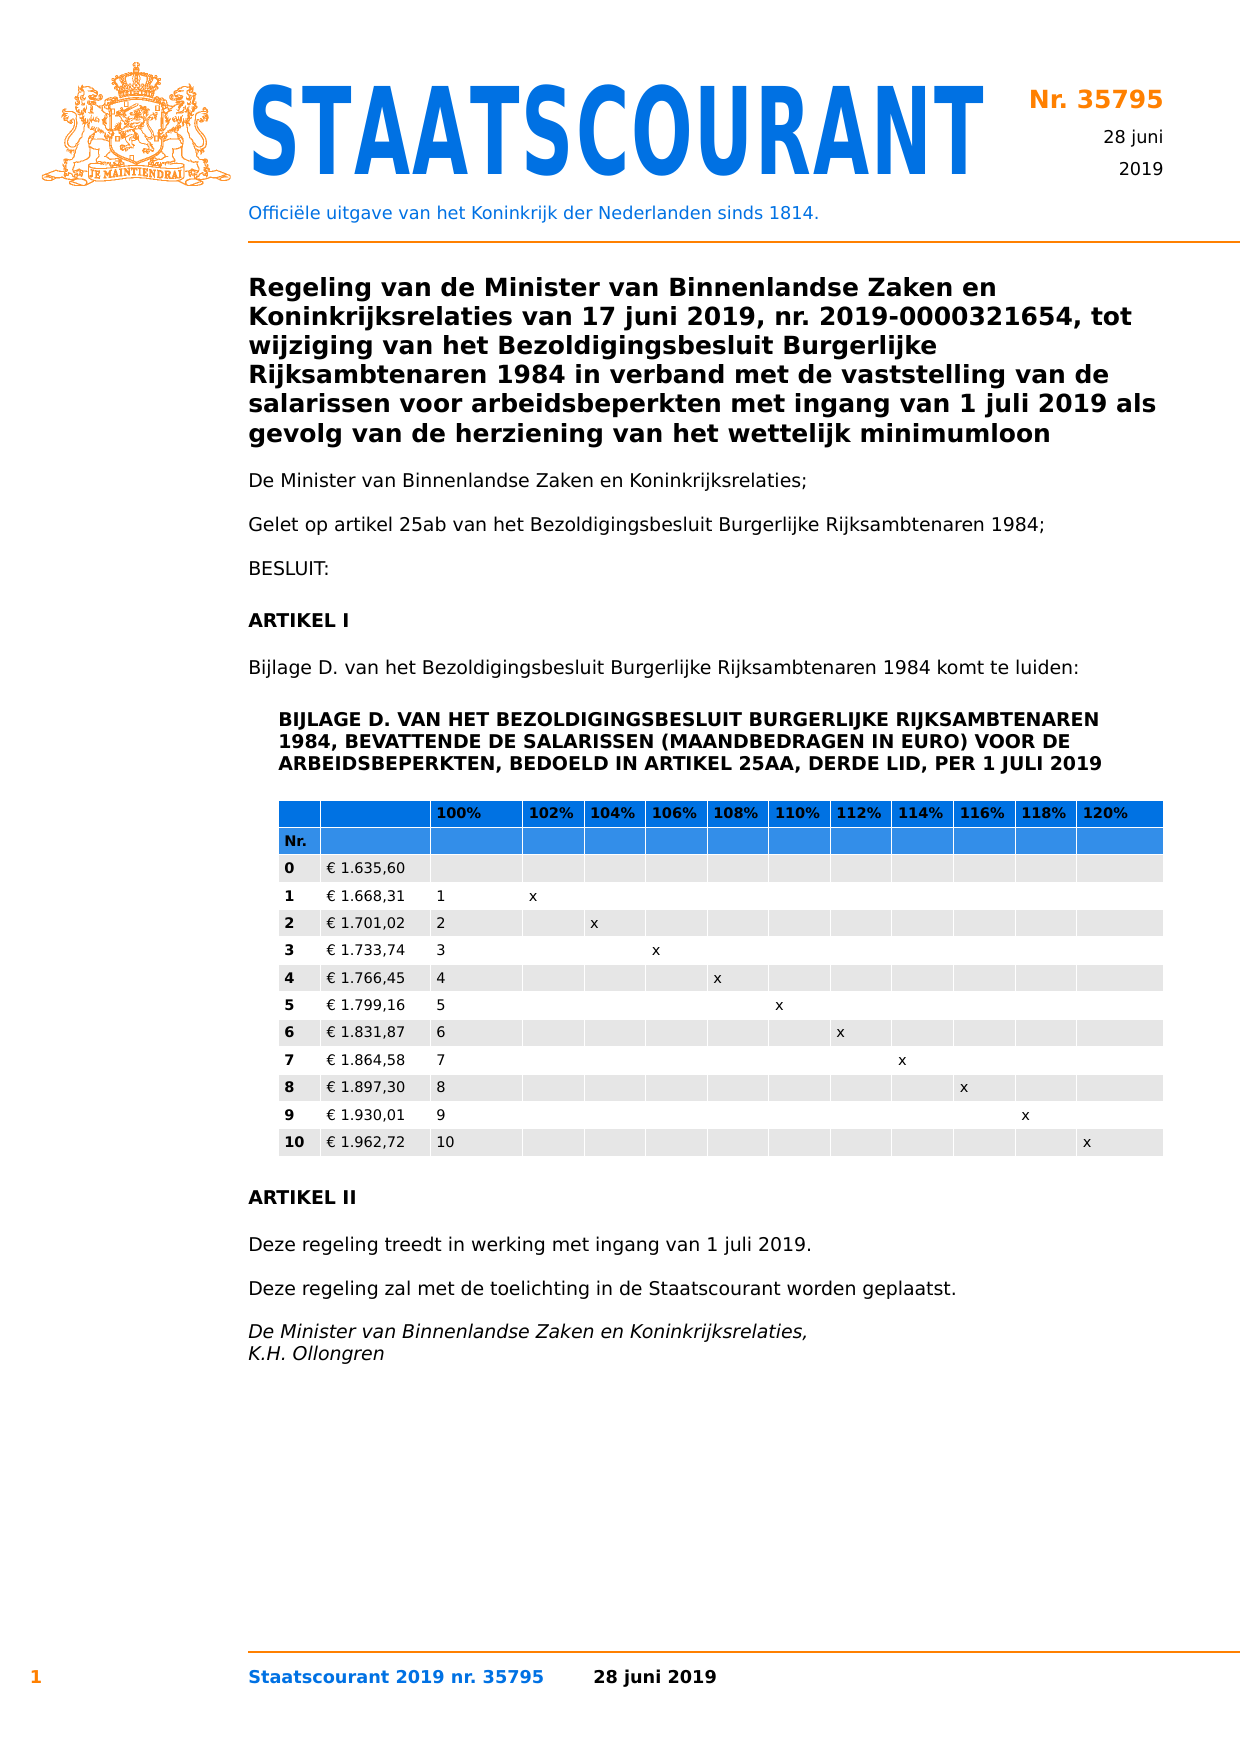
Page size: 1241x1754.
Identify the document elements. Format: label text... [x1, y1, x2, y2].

table_cell [769, 910, 830, 936]
table_cell x [769, 992, 830, 1019]
table_cell [523, 1102, 584, 1128]
table_cell [1077, 828, 1163, 854]
table_cell [892, 965, 953, 991]
table_header 118% [1016, 801, 1076, 827]
subtitle Regeling van de Minister van Binnenlandse Zaken en Koninkrijksrelaties van 17 juni 2019, nr. 2019-0000321654, tot wijziging van het Bezoldigingsbesluit Burgerlijke Rijksambtenaren 1984 in verband met de vaststelling van de salarissen voor arbeidsbeperkten met ingang van 1 juli 2019 als gevolg van de herziening van het wettelijk minimumloon [248, 273, 1163, 448]
table_cell [523, 992, 584, 1019]
table_cell [831, 938, 891, 964]
table_cell 7 [279, 1047, 320, 1073]
table_cell [1016, 1075, 1076, 1101]
table_cell [831, 828, 891, 854]
table_cell [954, 992, 1015, 1019]
table_cell [769, 1129, 830, 1156]
table_cell [954, 938, 1015, 964]
table_cell [1077, 992, 1163, 1019]
table_cell x [1077, 1129, 1163, 1156]
table_cell [523, 938, 584, 964]
table_cell [1016, 910, 1076, 936]
table_cell [646, 828, 707, 854]
table_cell [708, 1102, 768, 1128]
table_cell [523, 1129, 584, 1156]
table_cell 6 [279, 1020, 320, 1046]
table_cell [1077, 855, 1163, 882]
table_cell 10 [431, 1129, 522, 1156]
table_cell € 1.668,31 [321, 883, 430, 909]
table_cell [708, 1020, 768, 1046]
table_cell 2 [431, 910, 522, 936]
table_cell x [892, 1047, 953, 1073]
table_header 112% [831, 801, 891, 827]
table_cell € 1.962,72 [321, 1129, 430, 1156]
table_cell [708, 883, 768, 909]
table_cell [892, 883, 953, 909]
table_cell [708, 1047, 768, 1073]
table_header STAATSCOURANT [248, 62, 998, 203]
table_header [25, 62, 248, 241]
table_cell [585, 1075, 645, 1101]
table_cell [708, 938, 768, 964]
text Bijlage D. van het Bezoldigingsbesluit Burgerlijke Rijksambtenaren 1984 komt te luiden: [248, 657, 1163, 678]
table_cell [646, 1102, 707, 1128]
table_cell [892, 1075, 953, 1101]
table_cell 4 [279, 965, 320, 991]
table_cell € 1.701,02 [321, 910, 430, 936]
table_header 120% [1077, 801, 1163, 827]
table_cell [708, 1129, 768, 1156]
table_cell [708, 855, 768, 882]
table_cell 5 [431, 992, 522, 1019]
table_header 116% [954, 801, 1015, 827]
table_cell [769, 1047, 830, 1073]
table_header 100% [431, 801, 522, 827]
table_cell [1077, 1020, 1163, 1046]
table_cell x [585, 910, 645, 936]
table_cell [1077, 1047, 1163, 1073]
table_cell [769, 883, 830, 909]
table_cell [1016, 883, 1076, 909]
table_cell € 1.799,16 [321, 992, 430, 1019]
table_cell [708, 1075, 768, 1101]
table_cell [1016, 965, 1076, 991]
table_cell [646, 1129, 707, 1156]
table_cell [1077, 1102, 1163, 1128]
table_cell [523, 1075, 584, 1101]
table_cell [1016, 938, 1076, 964]
table_header [279, 801, 320, 827]
table_cell [954, 883, 1015, 909]
table_cell Officiële uitgave van het Koninkrijk der Nederlanden sinds 1814. [248, 203, 1240, 241]
table_cell [1077, 910, 1163, 936]
table_cell [1016, 855, 1076, 882]
table_cell 28 juni [998, 121, 1240, 153]
table_cell [646, 910, 707, 936]
table_cell [954, 1129, 1015, 1156]
table_header 104% [585, 801, 645, 827]
table_header 110% [769, 801, 830, 827]
table_cell [708, 992, 768, 1019]
table_cell [646, 1047, 707, 1073]
table_cell [431, 828, 522, 854]
table_cell [954, 1102, 1015, 1128]
table_cell [892, 1020, 953, 1046]
table_cell [1077, 1075, 1163, 1101]
table_cell [585, 965, 645, 991]
table_cell [892, 1129, 953, 1156]
table_cell 2 [279, 910, 320, 936]
table_cell [892, 938, 953, 964]
text Gelet op artikel 25ab van het Bezoldigingsbesluit Burgerlijke Rijksambtenaren 1984; [248, 514, 1163, 536]
table_cell [892, 1102, 953, 1128]
table_cell [892, 828, 953, 854]
table_cell [585, 1102, 645, 1128]
table_cell € 1.635,60 [321, 855, 430, 882]
table_cell [831, 965, 891, 991]
table_cell [1016, 1047, 1076, 1073]
table_cell [769, 965, 830, 991]
table_cell [585, 938, 645, 964]
table_cell x [708, 965, 768, 991]
table_cell [646, 855, 707, 882]
table_cell [831, 1102, 891, 1128]
table_cell [954, 1047, 1015, 1073]
subtitle ARTIKEL I [248, 609, 1163, 632]
table_cell [954, 1020, 1015, 1046]
table_cell [1077, 938, 1163, 964]
table_cell [769, 938, 830, 964]
table_header Nr. 35795 [998, 62, 1240, 121]
table_header [321, 801, 430, 827]
table_header 106% [646, 801, 707, 827]
table_cell x [523, 883, 584, 909]
table_cell x [831, 1020, 891, 1046]
table_cell [1016, 1129, 1076, 1156]
table_cell x [954, 1075, 1015, 1101]
table_cell [831, 1075, 891, 1101]
table_header 114% [892, 801, 953, 827]
table_cell [523, 855, 584, 882]
table_cell 3 [431, 938, 522, 964]
table_cell € 1.831,87 [321, 1020, 430, 1046]
table_cell [646, 1020, 707, 1046]
table_cell Nr. [279, 828, 320, 854]
table_cell [1016, 992, 1076, 1019]
table_cell 10 [279, 1129, 320, 1156]
table_cell [523, 910, 584, 936]
table_cell [523, 828, 584, 854]
text Deze regeling treedt in werking met ingang van 1 juli 2019. [248, 1234, 1163, 1256]
table_cell [1016, 1020, 1076, 1046]
table_cell [523, 965, 584, 991]
table_cell [585, 883, 645, 909]
table_cell [708, 828, 768, 854]
table_cell € 1.733,74 [321, 938, 430, 964]
table_cell [585, 1020, 645, 1046]
table_cell [646, 1075, 707, 1101]
table_cell € 1.766,45 [321, 965, 430, 991]
table_cell 9 [431, 1102, 522, 1128]
table_cell 6 [431, 1020, 522, 1046]
table_cell 5 [279, 992, 320, 1019]
table_cell 1 [279, 883, 320, 909]
table_cell x [646, 938, 707, 964]
table_cell [646, 992, 707, 1019]
table_cell [954, 828, 1015, 854]
table_cell [831, 1129, 891, 1156]
table_cell 7 [431, 1047, 522, 1073]
table_cell [769, 1020, 830, 1046]
table_cell [954, 910, 1015, 936]
table_cell € 1.930,01 [321, 1102, 430, 1128]
table_cell 3 [279, 938, 320, 964]
table_cell [1016, 828, 1076, 854]
table_cell [708, 910, 768, 936]
table_cell 2019 [998, 153, 1240, 203]
table_cell [954, 855, 1015, 882]
table_cell [585, 1047, 645, 1073]
table_cell [321, 828, 430, 854]
table_cell [769, 1102, 830, 1128]
table_cell € 1.897,30 [321, 1075, 430, 1101]
table_cell [769, 855, 830, 882]
table_cell 1 [431, 883, 522, 909]
table_header 102% [523, 801, 584, 827]
table_cell [831, 855, 891, 882]
table_cell [831, 883, 891, 909]
subtitle BIJLAGE D. VAN HET BEZOLDIGINGSBESLUIT BURGERLIJKE RIJKSAMBTENAREN 1984, BEVATTENDE DE SALARISSEN (MAANDBEDRAGEN IN EURO) VOOR DE ARBEIDSBEPERKTEN, BEDOELD IN ARTIKEL 25AA, DERDE LID, PER 1 JULI 2019 [278, 708, 1163, 774]
table_cell [1077, 965, 1163, 991]
table_cell 4 [431, 965, 522, 991]
picture [41, 62, 231, 186]
table_cell [431, 855, 522, 882]
table_cell x [1016, 1102, 1076, 1128]
table_cell [646, 965, 707, 991]
table_cell [769, 1075, 830, 1101]
table_cell [892, 992, 953, 1019]
table_cell [831, 1047, 891, 1073]
table_cell 8 [279, 1075, 320, 1101]
table_cell [523, 1047, 584, 1073]
text De Minister van Binnenlandse Zaken en Koninkrijksrelaties; [248, 470, 1163, 492]
table_cell [831, 910, 891, 936]
table_cell € 1.864,58 [321, 1047, 430, 1073]
table_cell [954, 965, 1015, 991]
table_cell [585, 828, 645, 854]
table_cell [892, 910, 953, 936]
table_cell [585, 855, 645, 882]
table_cell [1077, 883, 1163, 909]
table_cell [523, 1020, 584, 1046]
subtitle ARTIKEL II [248, 1187, 1163, 1209]
table_cell [585, 1129, 645, 1156]
table_cell [646, 883, 707, 909]
table_header 108% [708, 801, 768, 827]
text De Minister van Binnenlandse Zaken en Koninkrijksrelaties, K.H. Ollongren [248, 1321, 1163, 1365]
table_cell 9 [279, 1102, 320, 1128]
table_cell [585, 992, 645, 1019]
table_cell [769, 828, 830, 854]
table_cell [831, 992, 891, 1019]
table_cell [892, 855, 953, 882]
table_cell 8 [431, 1075, 522, 1101]
text BESLUIT: [248, 558, 1163, 579]
table_cell 0 [279, 855, 320, 882]
text Deze regeling zal met de toelichting in de Staatscourant worden geplaatst. [248, 1277, 1163, 1299]
